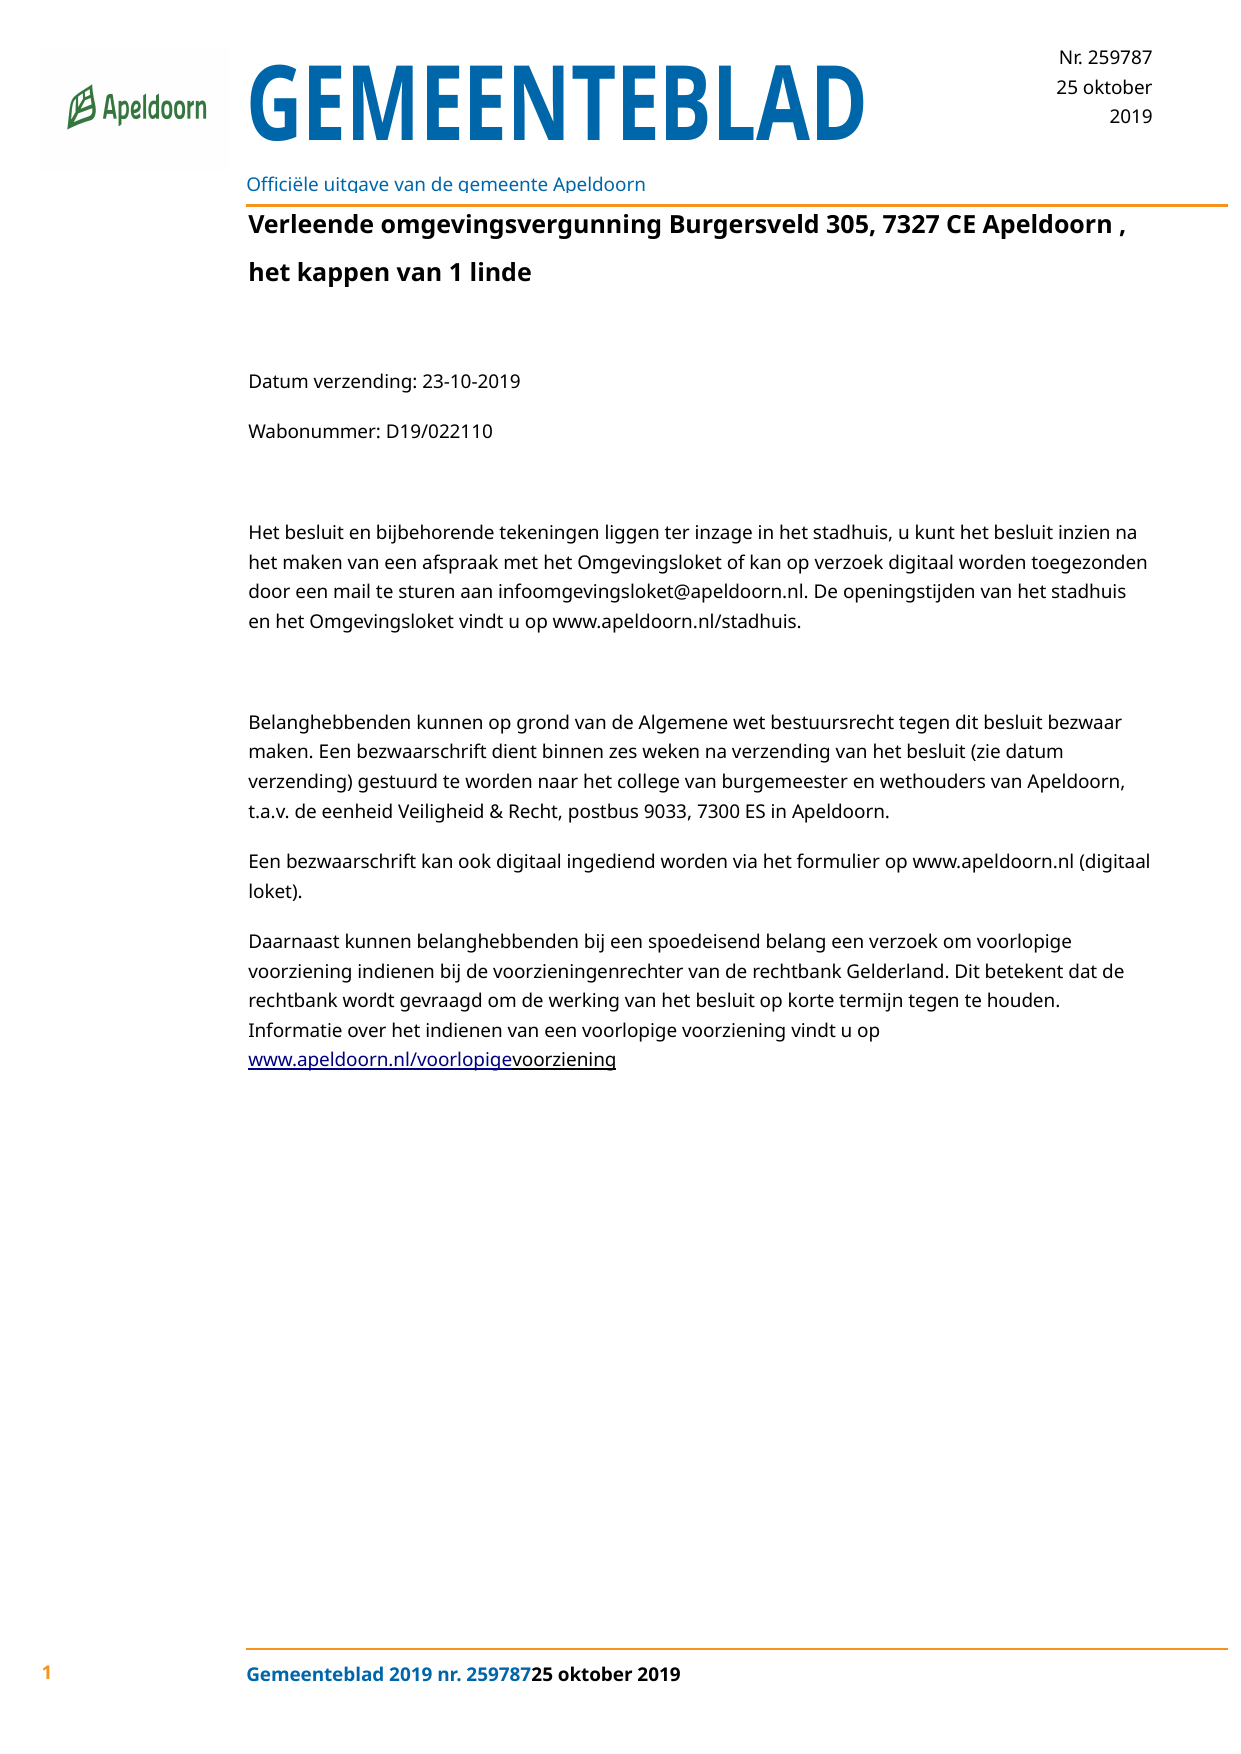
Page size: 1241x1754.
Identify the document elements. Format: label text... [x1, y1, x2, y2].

text Daarnaast kunnen belanghebbenden bij een spoedeisend belang een verzoek om voorlopige voorziening indienen bij de voorzieningenrechter van de rechtbank Gelderland. Dit betekent dat de rechtbank wordt gevraagd om de werking van het besluit op korte termijn tegen te houden. Informatie over het indienen van een voorlopige voorziening vindt u op www.apeldoorn.nl/voorlopigevoorziening [248, 928, 1152, 1072]
picture [41, 47, 231, 172]
text Het besluit en bijbehorende tekeningen liggen ter inzage in het stadhuis, u kunt het besluit inzien na het maken van een afspraak met het Omgevingsloket of kan op verzoek digitaal worden toegezonden door een mail te sturen aan infoomgevingsloket@apeldoorn.nl. De openingstijden van het stadhuis en het Omgevingsloket vindt u op www.apeldoorn.nl/stadhuis. [248, 519, 1152, 634]
text Verleende omgevingsvergunning Burgersveld 305, 7327 CE Apeldoorn , het kappen van 1 linde [248, 207, 1152, 288]
text Datum verzending: 23-10-2019 [248, 368, 1152, 394]
text Belanghebbenden kunnen op grond van de Algemene wet bestuursrecht tegen dit besluit bezwaar maken. Een bezwaarschrift dient binnen zes weken na verzending van het besluit (zie datum verzending) gestuurd te worden naar het college van burgemeester en wethouders van Apeldoorn, t.a.v. de eenheid Veiligheid & Recht, postbus 9033, 7300 ES in Apeldoorn. [248, 709, 1152, 824]
text Wabonummer: D19/022110 [248, 419, 1152, 444]
text Een bezwaarschrift kan ook digitaal ingediend worden via het formulier op www.apeldoorn.nl (digitaal loket). [248, 848, 1152, 904]
